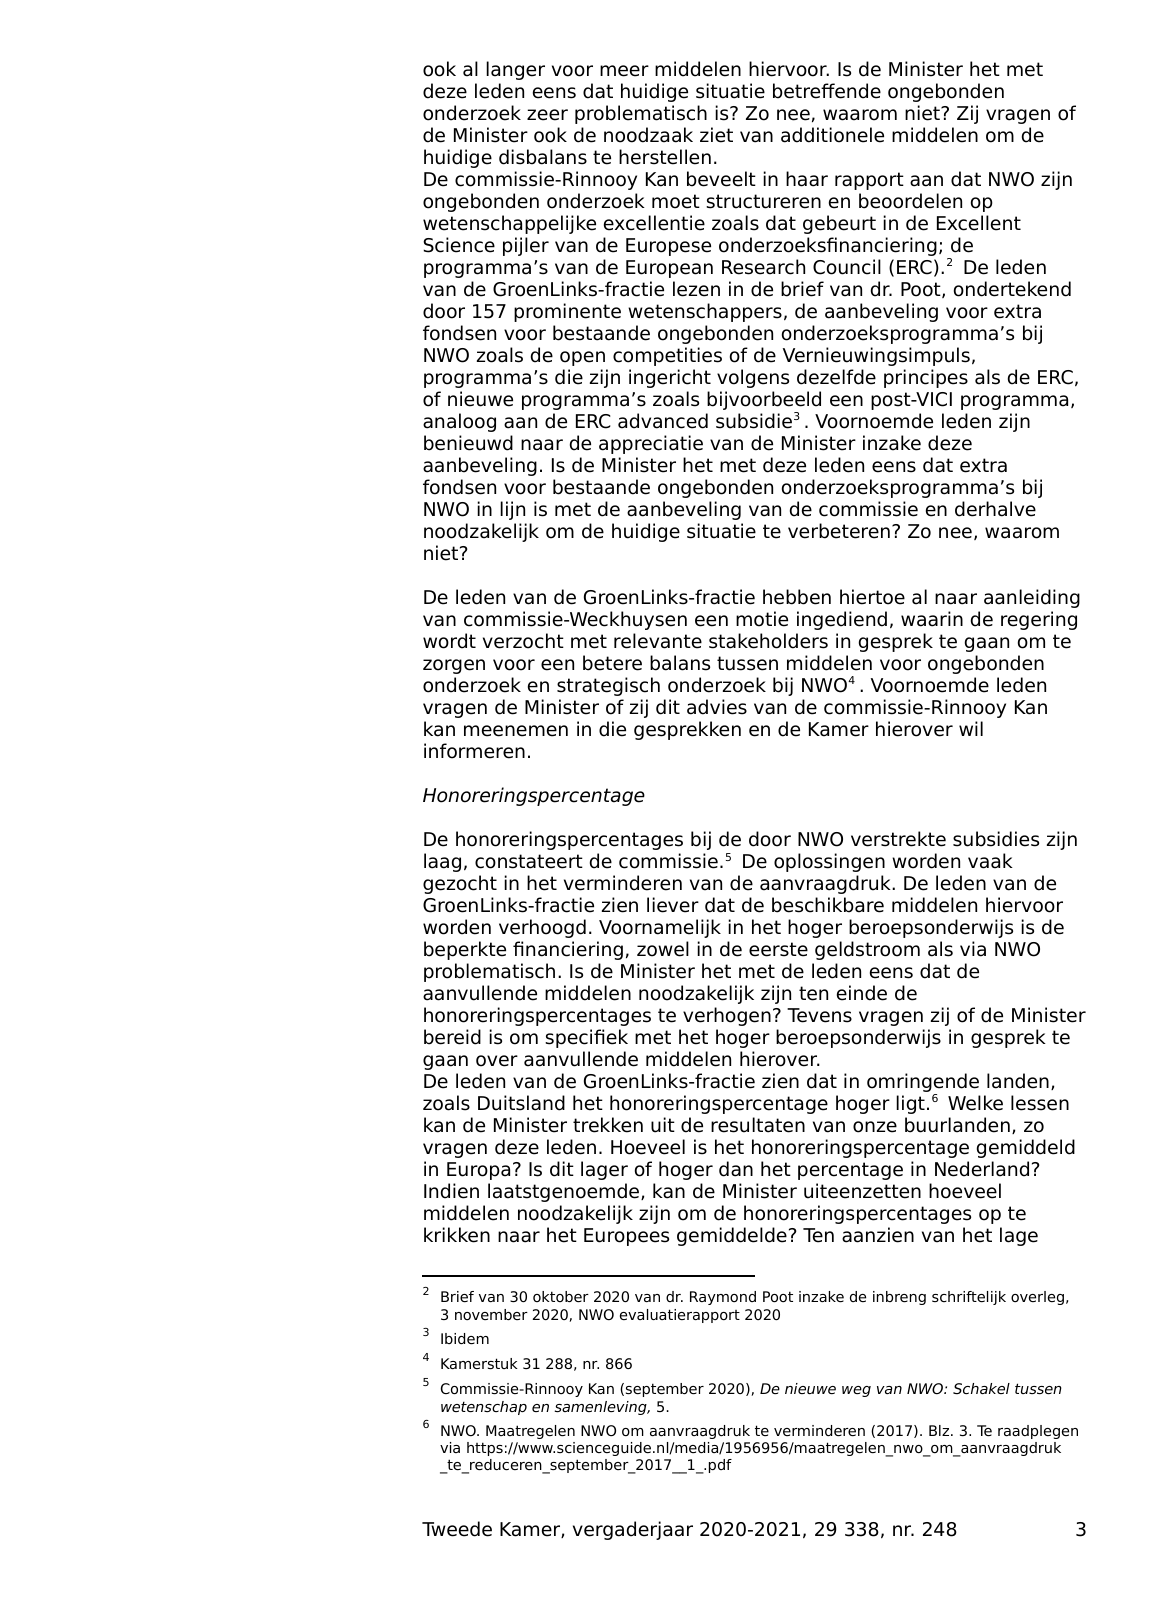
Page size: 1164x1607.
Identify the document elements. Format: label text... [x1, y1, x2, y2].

text NWO. Maatregelen NWO om aanvraagdruk te verminderen (2017). Blz. 3. Te raadplegen via https://www.scienceguide.nl/media/1956956/maatregelen_nwo_om_aanvraagdruk _te_reduceren_september_2017__1_.pdf [422, 1418, 1087, 1474]
subtitle Honoreringspercentage [422, 785, 1087, 807]
text Brief van 30 oktober 2020 van dr. Raymond Poot inzake de inbreng schriftelijk overleg, 3 november 2020, NWO evaluatierapport 2020 [422, 1285, 1087, 1324]
text Commissie-Rinnooy Kan (september 2020), De nieuwe weg van NWO: Schakel tussen wetenschap en samenleving, 5. [422, 1377, 1087, 1416]
text Ibidem [422, 1327, 1087, 1349]
text De honoreringspercentages bij de door NWO verstrekte subsidies zijn laag, constateert de commissie. De oplossingen worden vaak gezocht in het verminderen van de aanvraagdruk. De leden van de GroenLinks-fractie zien liever dat de beschikbare middelen hiervoor worden verhoogd. Voornamelijk in het hoger beroepsonderwijs is de beperkte financiering, zowel in de eerste geldstroom als via NWO problematisch. Is de Minister het met de leden eens dat de aanvullende middelen noodzakelijk zijn ten einde de honoreringspercentages te verhogen? Tevens vragen zij of de Minister bereid is om specifiek met het hoger beroepsonderwijs in gesprek te gaan over aanvullende middelen hierover. [422, 829, 1087, 1071]
text De leden van de GroenLinks-fractie hebben hiertoe al naar aanleiding van commissie-Weckhuysen een motie ingediend, waarin de regering wordt verzocht met relevante stakeholders in gesprek te gaan om te zorgen voor een betere balans tussen middelen voor ongebonden onderzoek en strategisch onderzoek bij NWO. Voornoemde leden vragen de Minister of zij dit advies van de commissie-Rinnooy Kan kan meenemen in die gesprekken en de Kamer hierover wil informeren. [422, 587, 1087, 763]
text ook al langer voor meer middelen hiervoor. Is de Minister het met deze leden eens dat huidige situatie betreffende ongebonden onderzoek zeer problematisch is? Zo nee, waarom niet? Zij vragen of de Minister ook de noodzaak ziet van additionele middelen om de huidige disbalans te herstellen. [422, 59, 1087, 169]
text De leden van de GroenLinks-fractie zien dat in omringende landen, zoals Duitsland het honoreringspercentage hoger ligt. Welke lessen kan de Minister trekken uit de resultaten van onze buurlanden, zo vragen deze leden. Hoeveel is het honoreringspercentage gemiddeld in Europa? Is dit lager of hoger dan het percentage in Nederland? Indien laatstgenoemde, kan de Minister uiteenzetten hoeveel middelen noodzakelijk zijn om de honoreringspercentages op te krikken naar het Europees gemiddelde? Ten aanzien van het lage [422, 1071, 1087, 1247]
text Kamerstuk 31 288, nr. 866 [422, 1352, 1087, 1374]
text De commissie-Rinnooy Kan beveelt in haar rapport aan dat NWO zijn ongebonden onderzoek moet structureren en beoordelen op wetenschappelijke excellentie zoals dat gebeurt in de Excellent Science pijler van de Europese onderzoeksfinanciering; de programma’s van de European Research Council (ERC). De leden van de GroenLinks-fractie lezen in de brief van dr. Poot, ondertekend door 157 prominente wetenschappers, de aanbeveling voor extra fondsen voor bestaande ongebonden onderzoeksprogramma’s bij NWO zoals de open competities of de Vernieuwingsimpuls, programma’s die zijn ingericht volgens dezelfde principes als de ERC, of nieuwe programma’s zoals bijvoorbeeld een post-VICI programma, analoog aan de ERC advanced subsidie. Voornoemde leden zijn benieuwd naar de appreciatie van de Minister inzake deze aanbeveling. Is de Minister het met deze leden eens dat extra fondsen voor bestaande ongebonden onderzoeksprogramma’s bij NWO in lijn is met de aanbeveling van de commissie en derhalve noodzakelijk om de huidige situatie te verbeteren? Zo nee, waarom niet? [422, 169, 1087, 564]
